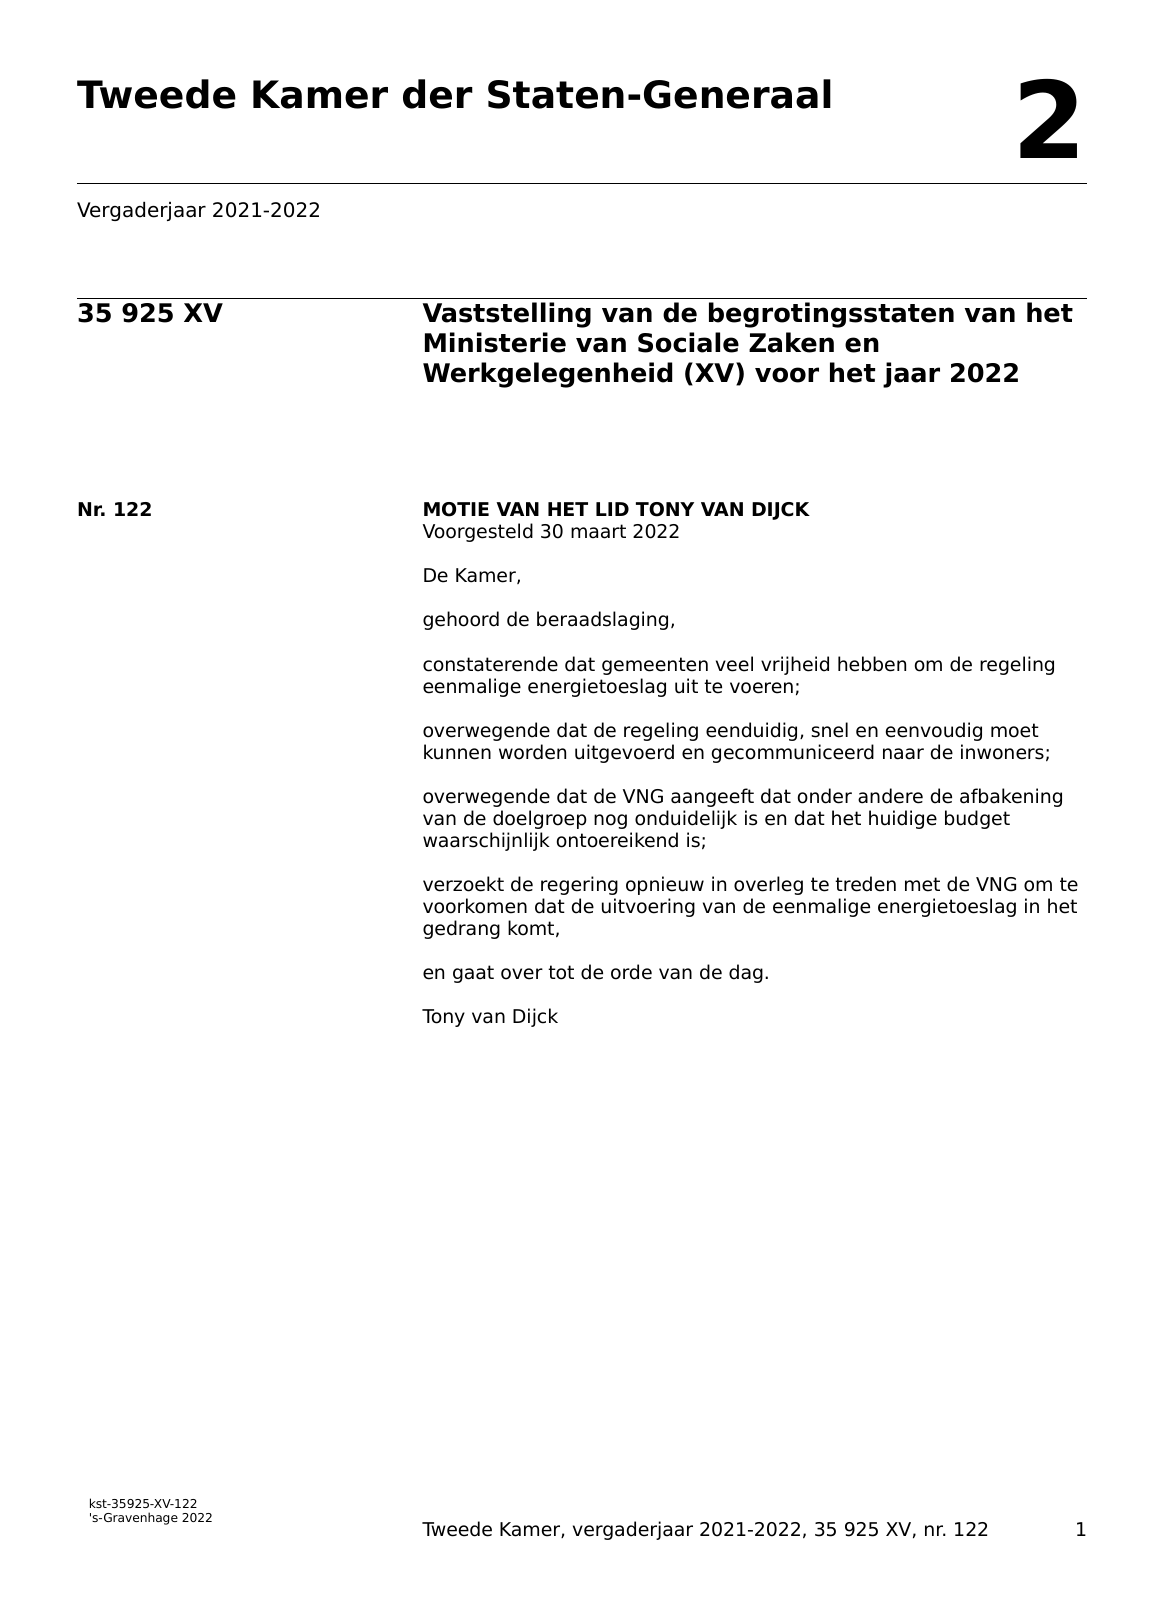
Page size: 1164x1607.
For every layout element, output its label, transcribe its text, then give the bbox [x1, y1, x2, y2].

text kst-35925-XV-122 [88, 1497, 323, 1511]
table_header 2 [886, 59, 1087, 183]
text overwegende dat de regeling eenduidig, snel en eenvoudig moet kunnen worden uitgevoerd en gecommuniceerd naar de inwoners; [422, 720, 1087, 764]
text Tony van Dijck [422, 1006, 1087, 1028]
subtitle Nr. 122 MOTIE VAN HET LID TONY VAN DIJCK [77, 499, 1087, 521]
text constaterende dat gemeenten veel vrijheid hebben om de regeling eenmalige energietoeslag uit te voeren; [422, 653, 1087, 697]
table_cell Vergaderjaar 2021-2022 [77, 184, 1087, 298]
text gehoord de beraadslaging, [422, 609, 1087, 631]
subtitle 35 925 XV Vaststelling van de begrotingsstaten van het Ministerie van Sociale Zaken en Werkgelegenheid (XV) voor het jaar 2022 [77, 299, 1087, 388]
text Voorgesteld 30 maart 2022 [422, 521, 1087, 543]
text De Kamer, [422, 565, 1087, 587]
text overwegende dat de VNG aangeeft dat onder andere de afbakening van de doelgroep nog onduidelijk is en dat het huidige budget waarschijnlijk ontoereikend is; [422, 786, 1087, 852]
text verzoekt de regering opnieuw in overleg te treden met de VNG om te voorkomen dat de uitvoering van de eenmalige energietoeslag in het gedrang komt, [422, 874, 1087, 940]
text 's-Gravenhage 2022 [88, 1511, 323, 1525]
text en gaat over tot de orde van de dag. [422, 962, 1087, 984]
table_header Tweede Kamer der Staten-Generaal [77, 59, 886, 183]
